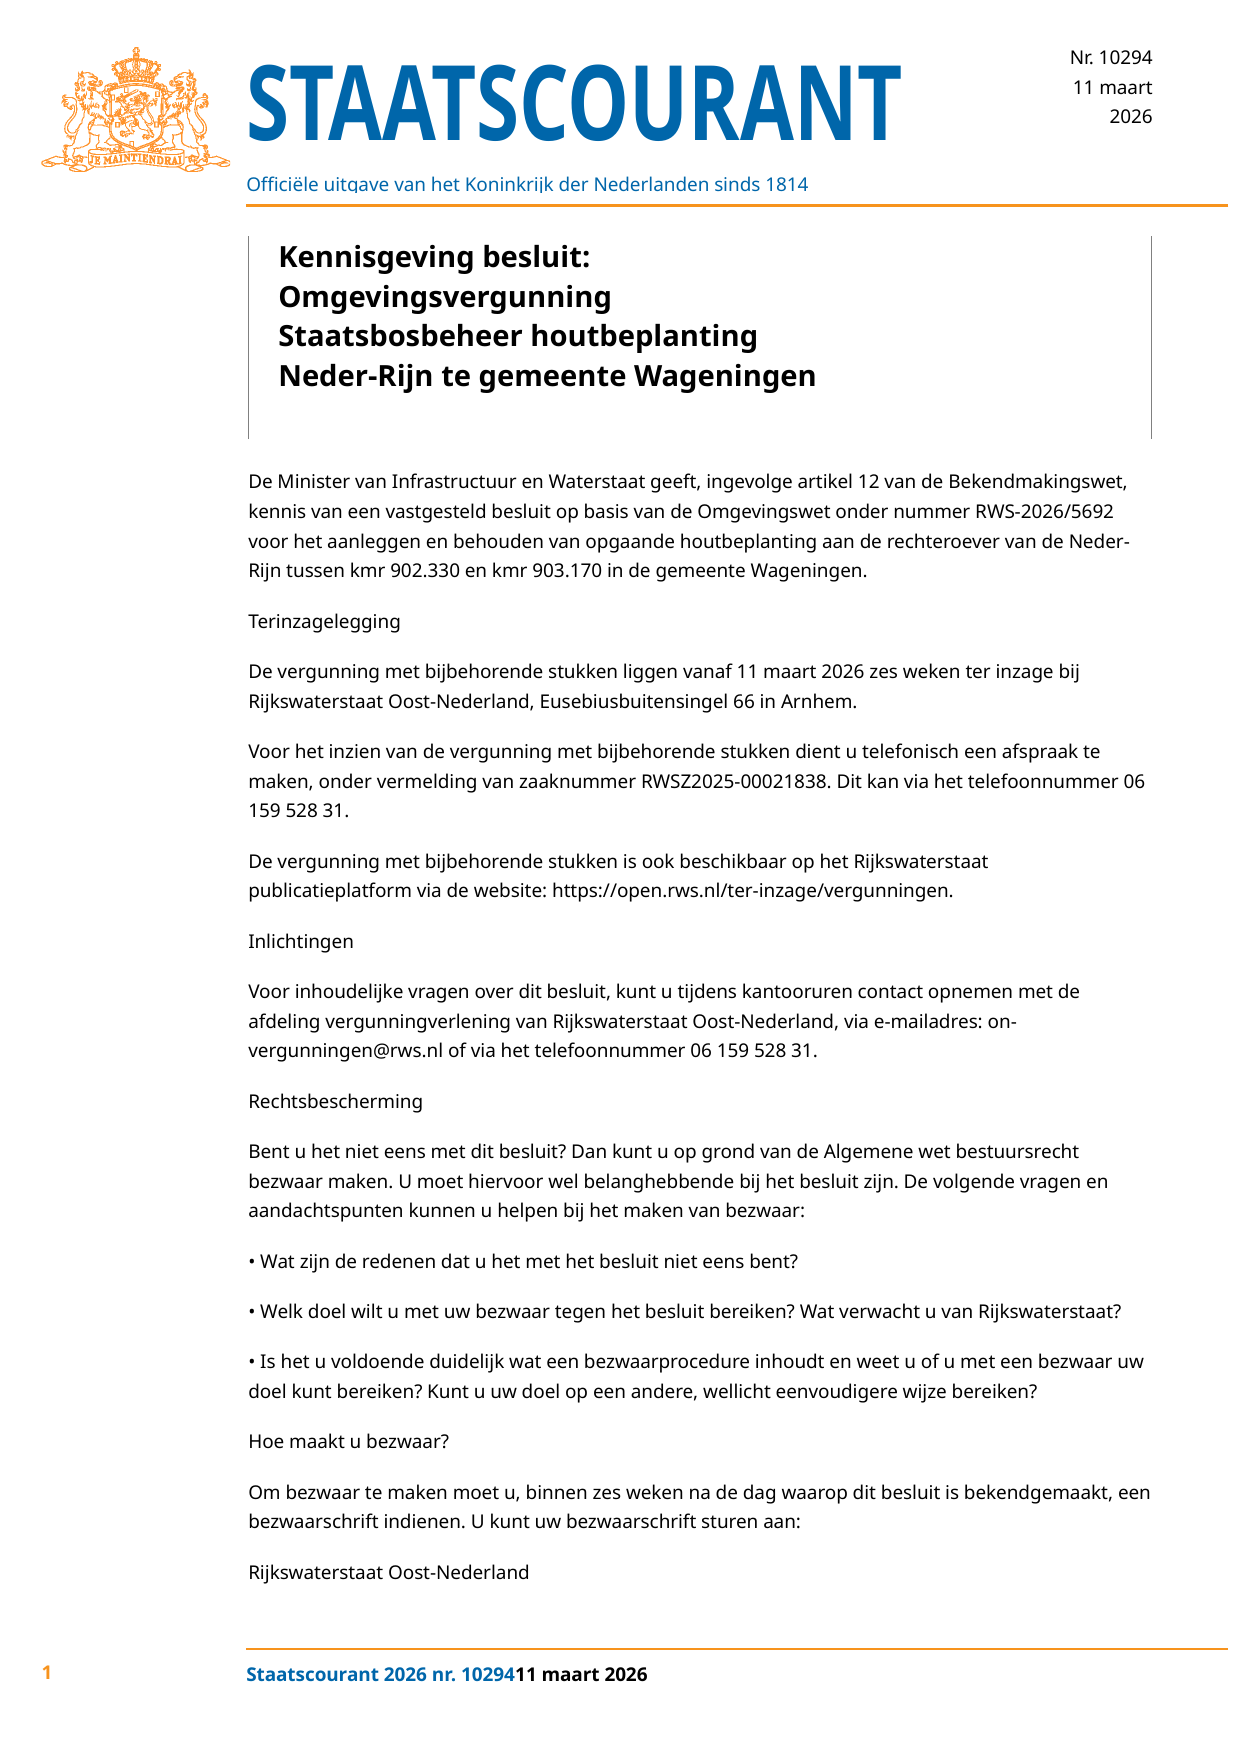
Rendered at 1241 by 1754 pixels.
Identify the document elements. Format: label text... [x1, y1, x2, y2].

text Voor inhoudelijke vragen over dit besluit, kunt u tijdens kantooruren contact opnemen met de afdeling vergunningverlening van Rijkswaterstaat Oost-Nederland, via e-mailadres: on-vergunningen@rws.nl of via het telefoonnummer 06 159 528 31. [248, 978, 1152, 1063]
text • Wat zijn de redenen dat u het met het besluit niet eens bent? [248, 1248, 1152, 1273]
table_header [850, 236, 912, 413]
text Inlichtingen [248, 928, 1152, 953]
text • Welk doel wilt u met uw bezwaar tegen het besluit bereiken? Wat verwacht u van Rijkswaterstaat? [248, 1298, 1152, 1324]
picture [41, 47, 231, 172]
text • Is het u voldoende duidelijk wat een bezwaarprocedure inhoudt en weet u of u met een bezwaar uw doel kunt bereiken? Kunt u uw doel op een andere, wellicht eenvoudigere wijze bereiken? [248, 1349, 1152, 1404]
picture [912, 236, 1090, 414]
table_header [850, 414, 1151, 439]
text De vergunning met bijbehorende stukken liggen vanaf 11 maart 2026 zes weken ter inzage bij Rijkswaterstaat Oost-Nederland, Eusebiusbuitensingel 66 in Arnhem. [248, 658, 1152, 713]
text De vergunning met bijbehorende stukken is ook beschikbaar op het Rijkswaterstaat publicatieplatform via de website: https://open.rws.nl/ter-inzage/vergunningen. [248, 848, 1152, 903]
table_header [1090, 236, 1151, 413]
text Rijkswaterstaat Oost-Nederland [248, 1559, 1152, 1585]
text Bent u het niet eens met dit besluit? Dan kunt u op grond van de Algemene wet bestuursrecht bezwaar maken. U moet hiervoor wel belanghebbende bij het besluit zijn. De volgende vragen en aandachtspunten kunnen u helpen bij het maken van bezwaar: [248, 1138, 1152, 1223]
text Rechtsbescherming [248, 1088, 1152, 1113]
text Om bezwaar te maken moet u, binnen zes weken na de dag waarop dit besluit is bekendgemaakt, een bezwaarschrift indienen. U kunt uw bezwaarschrift sturen aan: [248, 1479, 1152, 1534]
text Hoe maakt u bezwaar? [248, 1429, 1152, 1454]
text Voor het inzien van de vergunning met bijbehorende stukken dient u telefonisch een afspraak te maken, onder vermelding van zaaknummer RWSZ2025-00021838. Dit kan via het telefoonnummer 06 159 528 31. [248, 738, 1152, 823]
text Terinzagelegging [248, 608, 1152, 633]
table_header Kennisgeving besluit: Omgevingsvergunning Staatsbosbeheer houtbeplanting Neder-Rijn te gemeente Wageningen [249, 236, 850, 439]
text De Minister van Infrastructuur en Waterstaat geeft, ingevolge artikel 12 van de Bekendmakingswet, kennis van een vastgesteld besluit op basis van de Omgevingswet onder nummer RWS-2026/5692 voor het aanleggen en behouden van opgaande houtbeplanting aan de rechteroever van de Neder-Rijn tussen kmr 902.330 en kmr 903.170 in de gemeente Wageningen. [248, 469, 1152, 583]
